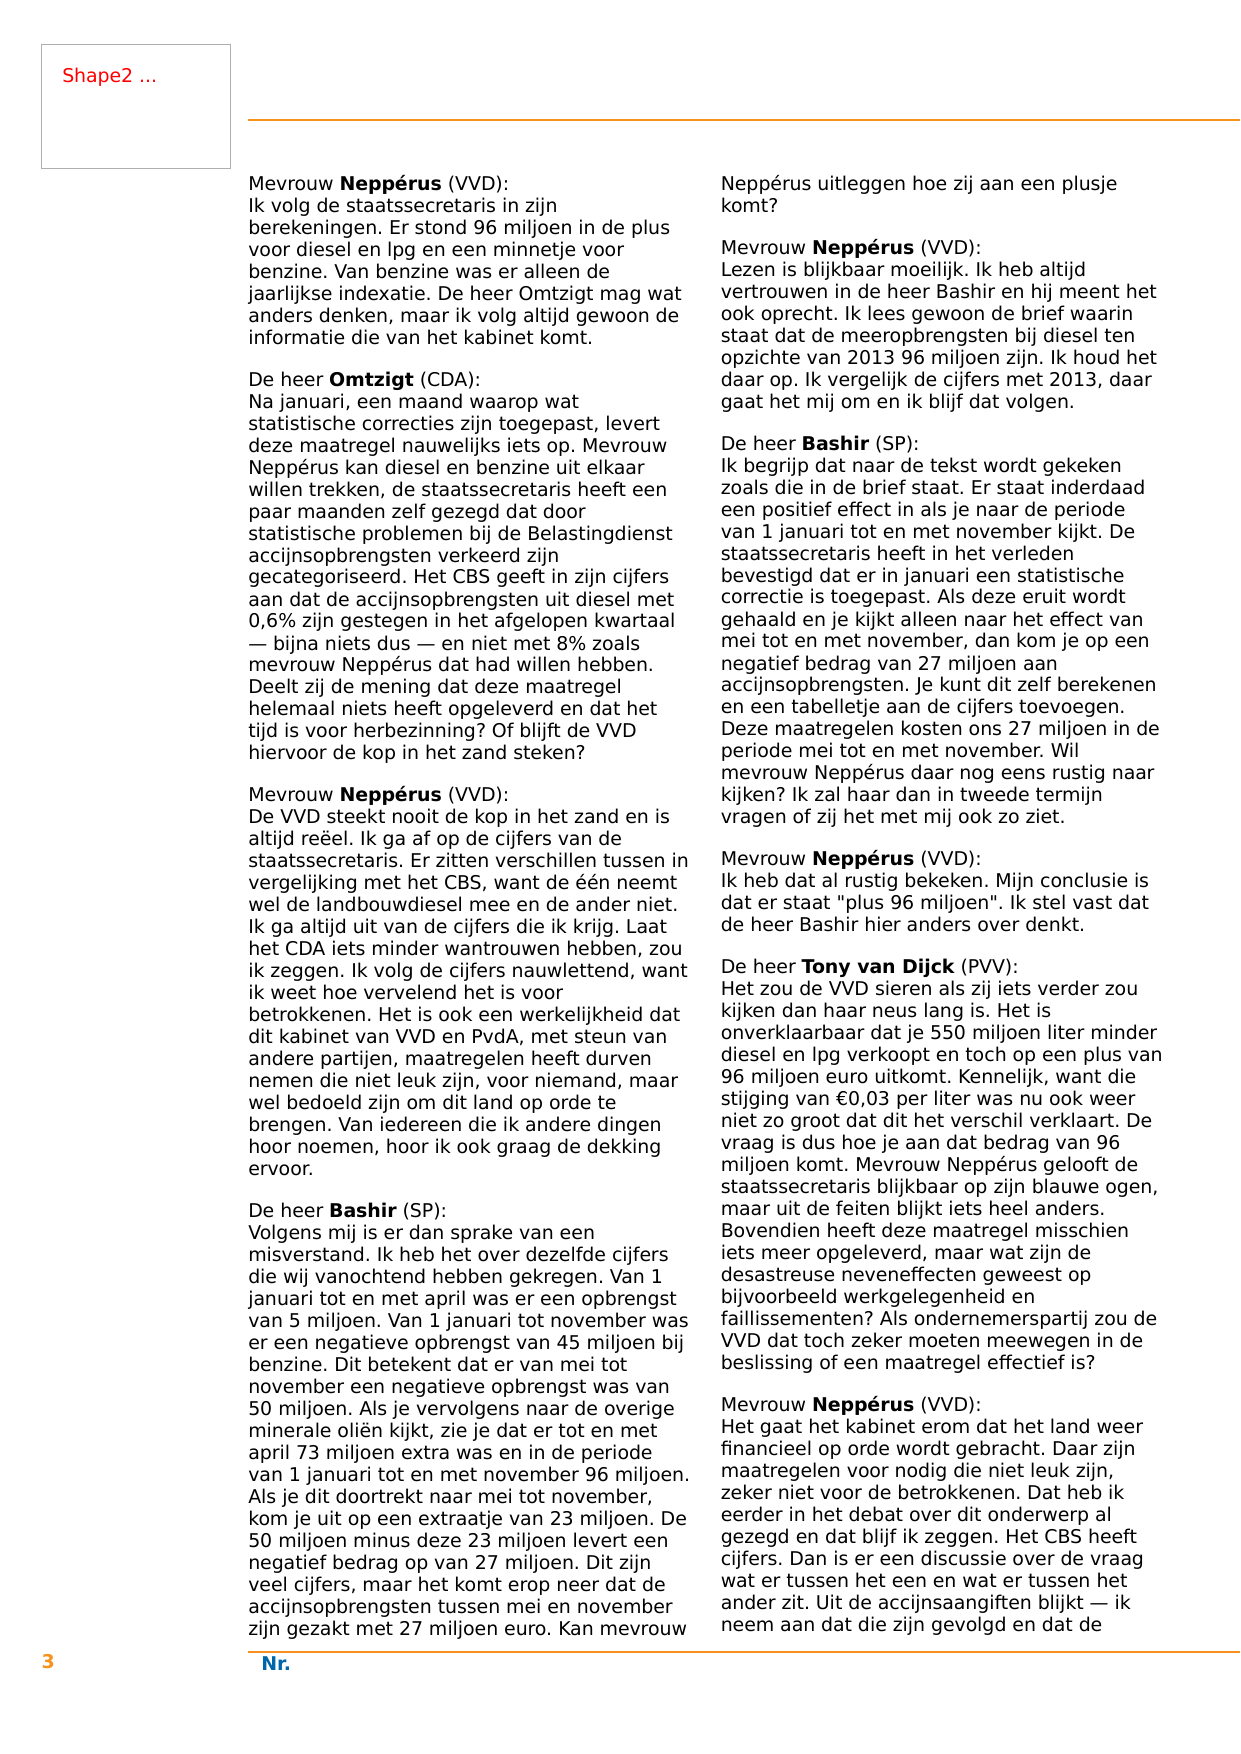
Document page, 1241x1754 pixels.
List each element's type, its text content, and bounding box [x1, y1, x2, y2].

text De heer Bashir (SP): [248, 1200, 691, 1222]
text De VVD steekt nooit de kop in het zand en is altijd reëel. Ik ga af op de cijfers van de staatssecretaris. Er zitten verschillen tussen in vergelijking met het CBS, want de één neemt wel de landbouwdiesel mee en de ander niet. Ik ga altijd uit van de cijfers die ik krijg. Laat het CDA iets minder wantrouwen hebben, zou ik zeggen. Ik volg de cijfers nauwlettend, want ik weet hoe vervelend het is voor betrokkenen. Het is ook een werkelijkheid dat dit kabinet van VVD en PvdA, met steun van andere partijen, maatregelen heeft durven nemen die niet leuk zijn, voor niemand, maar wel bedoeld zijn om dit land op orde te brengen. Van iedereen die ik andere dingen hoor noemen, hoor ik ook graag de dekking ervoor. [248, 806, 691, 1180]
text Het zou de VVD sieren als zij iets verder zou kijken dan haar neus lang is. Het is onverklaarbaar dat je 550 miljoen liter minder diesel en lpg verkoopt en toch op een plus van 96 miljoen euro uitkomt. Kennelijk, want die stijging van €0,03 per liter was nu ook weer niet zo groot dat dit het verschil verklaart. De vraag is dus hoe je aan dat bedrag van 96 miljoen komt. Mevrouw Neppérus gelooft de staatssecretaris blijkbaar op zijn blauwe ogen, maar uit de feiten blijkt iets heel anders. Bovendien heeft deze maatregel misschien iets meer opgeleverd, maar wat zijn de desastreuse neveneffecten geweest op bijvoorbeeld werkgelegenheid en faillissementen? Als ondernemerspartij zou de VVD dat toch zeker moeten meewegen in de beslissing of een maatregel effectief is? [721, 978, 1163, 1374]
text Ik volg de staatssecretaris in zijn berekeningen. Er stond 96 miljoen in de plus voor diesel en lpg en een minnetje voor benzine. Van benzine was er alleen de jaarlijkse indexatie. De heer Omtzigt mag wat anders denken, maar ik volg altijd gewoon de informatie die van het kabinet komt. [248, 195, 691, 349]
text Mevrouw Neppérus (VVD): [721, 1394, 1163, 1416]
text Ik heb dat al rustig bekeken. Mijn conclusie is dat er staat "plus 96 miljoen". Ik stel vast dat de heer Bashir hier anders over denkt. [721, 870, 1163, 936]
text Ik begrijp dat naar de tekst wordt gekeken zoals die in de brief staat. Er staat inderdaad een positief effect in als je naar de periode van 1 januari tot en met november kijkt. De staatssecretaris heeft in het verleden bevestigd dat er in januari een statistische correctie is toegepast. Als deze eruit wordt gehaald en je kijkt alleen naar het effect van mei tot en met november, dan kom je op een negatief bedrag van 27 miljoen aan accijnsopbrengsten. Je kunt dit zelf berekenen en een tabelletje aan de cijfers toevoegen. Deze maatregelen kosten ons 27 miljoen in de periode mei tot en met november. Wil mevrouw Neppérus daar nog eens rustig naar kijken? Ik zal haar dan in tweede termijn vragen of zij het met mij ook zo ziet. [721, 454, 1163, 828]
text Volgens mij is er dan sprake van een misverstand. Ik heb het over dezelfde cijfers die wij vanochtend hebben gekregen. Van 1 januari tot en met april was er een opbrengst van 5 miljoen. Van 1 januari tot november was er een negatieve opbrengst van 45 miljoen bij benzine. Dit betekent dat er van mei tot november een negatieve opbrengst was van 50 miljoen. Als je vervolgens naar de overige minerale oliën kijkt, zie je dat er tot en met april 73 miljoen extra was en in de periode van 1 januari tot en met november 96 miljoen. Als je dit doortrekt naar mei tot november, kom je uit op een extraatje van 23 miljoen. De 50 miljoen minus deze 23 miljoen levert een negatief bedrag op van 27 miljoen. Dit zijn veel cijfers, maar het komt erop neer dat de accijnsopbrengsten tussen mei en november zijn gezakt met 27 miljoen euro. Kan mevrouw [248, 1222, 691, 1639]
text Mevrouw Neppérus (VVD): [248, 784, 691, 806]
text De heer Tony van Dijck (PVV): [721, 956, 1163, 978]
text De heer Omtzigt (CDA): [248, 369, 691, 391]
text Lezen is blijkbaar moeilijk. Ik heb altijd vertrouwen in de heer Bashir en hij meent het ook oprecht. Ik lees gewoon de brief waarin staat dat de meeropbrengsten bij diesel ten opzichte van 2013 96 miljoen zijn. Ik houd het daar op. Ik vergelijk de cijfers met 2013, daar gaat het mij om en ik blijf dat volgen. [721, 259, 1163, 413]
text Mevrouw Neppérus (VVD): [721, 848, 1163, 870]
text De heer Bashir (SP): [721, 433, 1163, 454]
text Het gaat het kabinet erom dat het land weer financieel op orde wordt gebracht. Daar zijn maatregelen voor nodig die niet leuk zijn, zeker niet voor de betrokkenen. Dat heb ik eerder in het debat over dit onderwerp al gezegd en dat blijf ik zeggen. Het CBS heeft cijfers. Dan is er een discussie over de vraag wat er tussen het een en wat er tussen het ander zit. Uit de accijnsaangiften blijkt — ik neem aan dat die zijn gevolgd en dat de [721, 1416, 1163, 1636]
text Mevrouw Neppérus (VVD): [721, 237, 1163, 259]
text Na januari, een maand waarop wat statistische correcties zijn toegepast, levert deze maatregel nauwelijks iets op. Mevrouw Neppérus kan diesel en benzine uit elkaar willen trekken, de staatssecretaris heeft een paar maanden zelf gezegd dat door statistische problemen bij de Belastingdienst accijnsopbrengsten verkeerd zijn gecategoriseerd. Het CBS geeft in zijn cijfers aan dat de accijnsopbrengsten uit diesel met 0,6% zijn gestegen in het afgelopen kwartaal — bijna niets dus — en niet met 8% zoals mevrouw Neppérus dat had willen hebben. Deelt zij de mening dat deze maatregel helemaal niets heeft opgeleverd en dat het tijd is voor herbezinning? Of blijft de VVD hiervoor de kop in het zand steken? [248, 391, 691, 764]
text Neppérus uitleggen hoe zij aan een plusje komt? [721, 173, 1163, 217]
text Mevrouw Neppérus (VVD): [248, 173, 691, 195]
